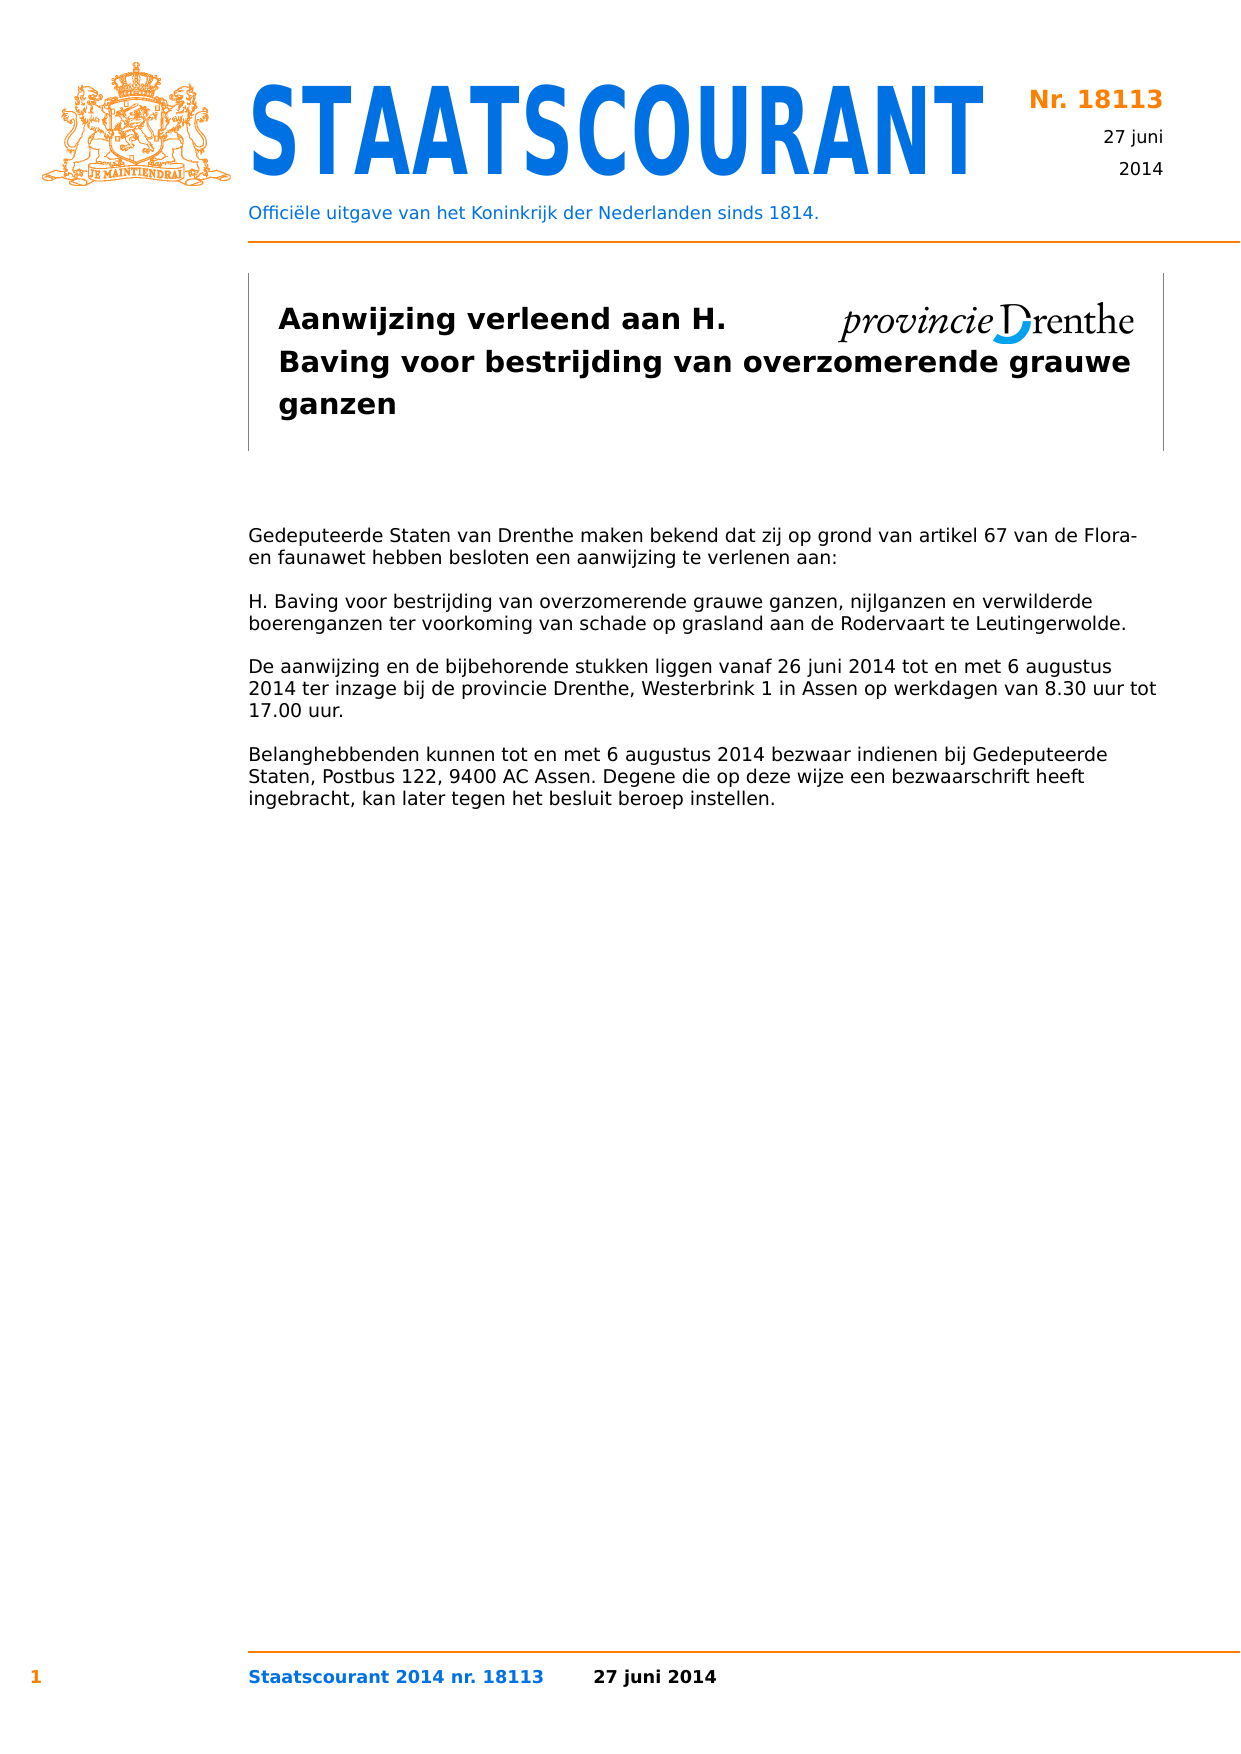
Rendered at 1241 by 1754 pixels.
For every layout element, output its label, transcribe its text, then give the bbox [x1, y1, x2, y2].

picture [41, 62, 231, 186]
text Belanghebbenden kunnen tot en met 6 augustus 2014 bezwaar indienen bij Gedeputeerde Staten, Postbus 122, 9400 AC Assen. Degene die op deze wijze een bezwaarschrift heeft ingebracht, kan later tegen het besluit beroep instellen. [248, 744, 1163, 810]
table_cell 2014 [998, 153, 1240, 203]
table_header [25, 62, 248, 241]
table_header STAATSCOURANT [248, 62, 998, 203]
table_cell 27 juni [998, 121, 1240, 153]
table_cell Officiële uitgave van het Koninkrijk der Nederlanden sinds 1814. [248, 203, 1240, 241]
picture [838, 302, 1134, 344]
text H. Baving voor bestrijding van overzomerende grauwe ganzen, nijlganzen en verwilderde boerenganzen ter voorkoming van schade op grasland aan de Rodervaart te Leutingerwolde. [248, 591, 1163, 634]
subtitle Aanwijzing verleend aan H. Baving voor bestrijding van overzomerende grauwe ganzen [249, 273, 1163, 451]
text Gedeputeerde Staten van Drenthe maken bekend dat zij op grond van artikel 67 van de Flora- en faunawet hebben besloten een aanwijzing te verlenen aan: [248, 525, 1163, 569]
table_header Nr. 18113 [998, 62, 1240, 121]
text De aanwijzing en de bijbehorende stukken liggen vanaf 26 juni 2014 tot en met 6 augustus 2014 ter inzage bij de provincie Drenthe, Westerbrink 1 in Assen op werkdagen van 8.30 uur tot 17.00 uur. [248, 656, 1163, 722]
